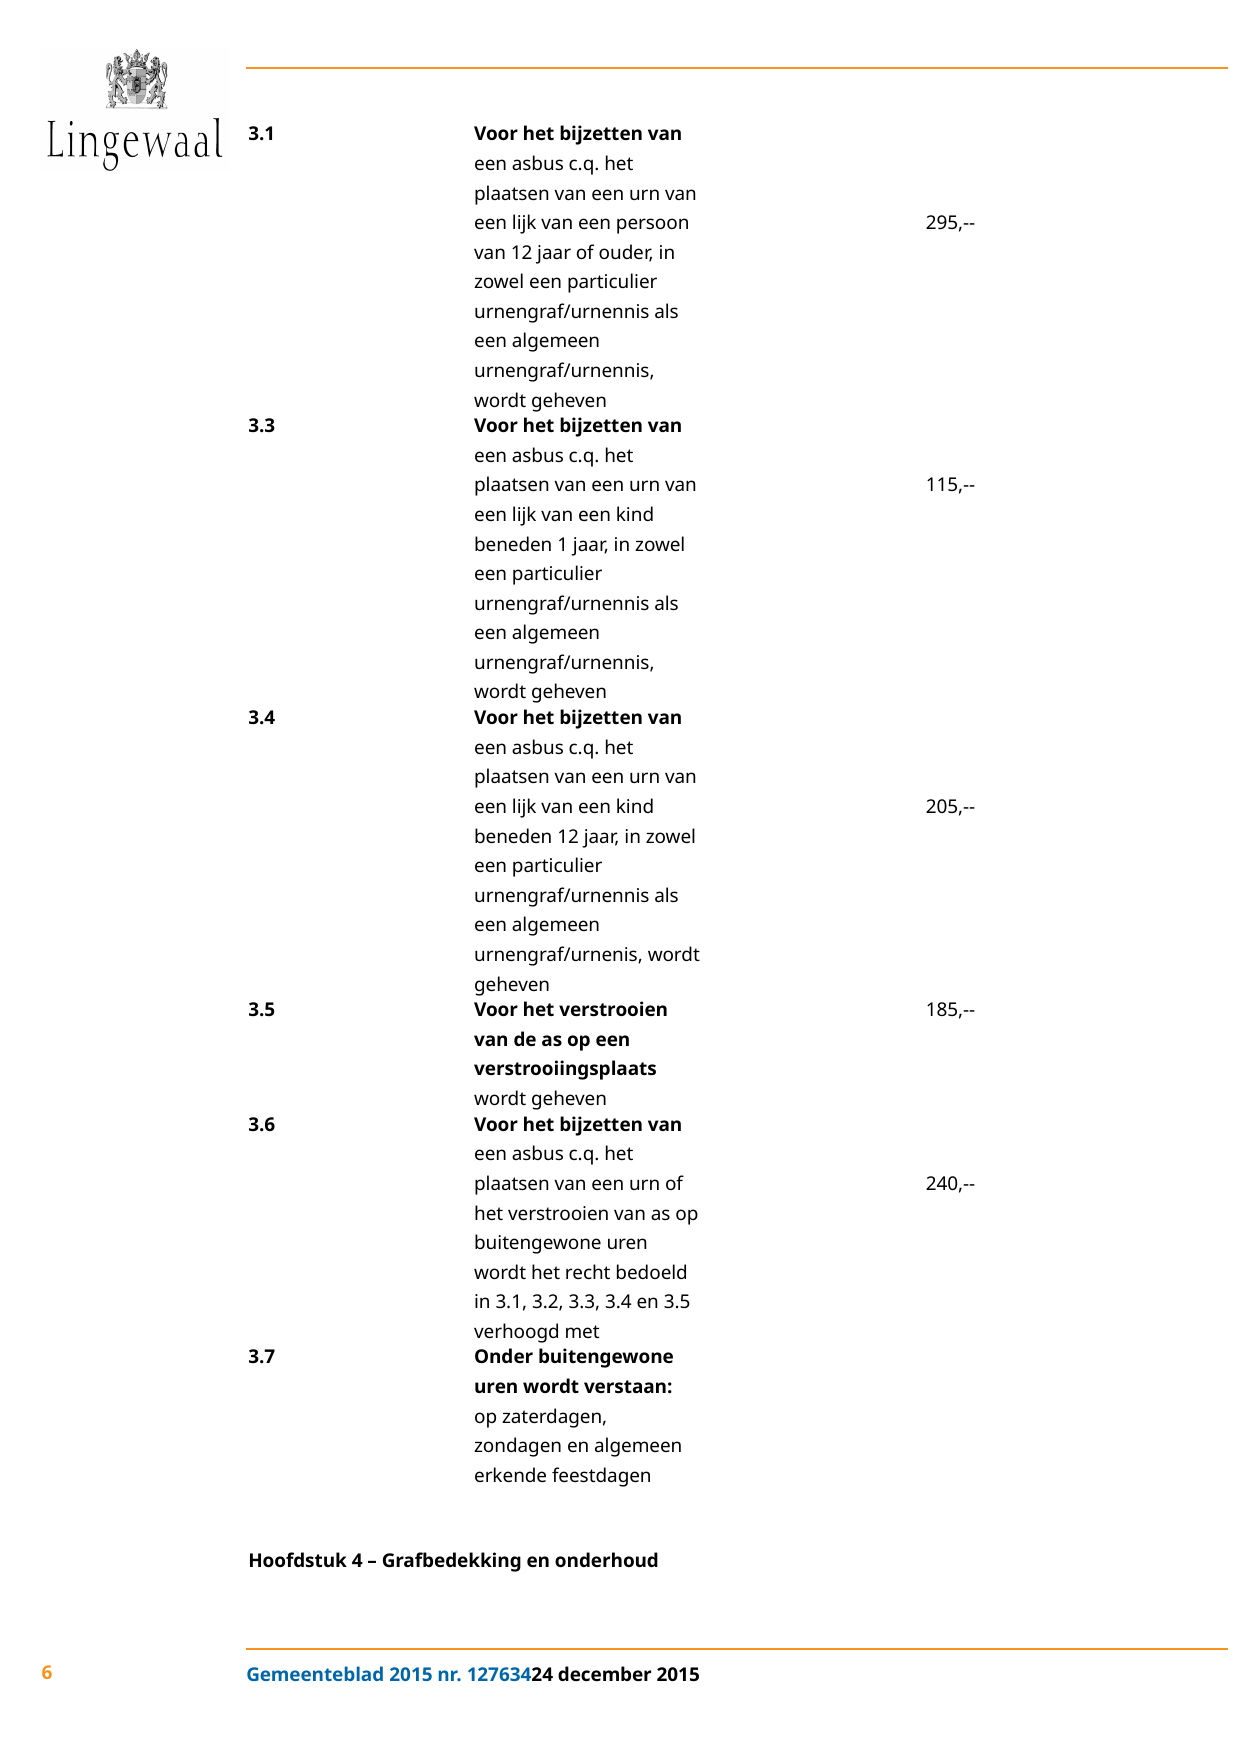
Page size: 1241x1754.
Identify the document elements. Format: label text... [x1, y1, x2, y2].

table_cell [248, 95, 700, 121]
table_cell 3.6 [248, 1111, 474, 1344]
table_cell [700, 996, 926, 1111]
table_cell Voor het verstrooien van de as op een verstrooiingsplaats wordt geheven [474, 996, 700, 1111]
table_cell Voor het bijzetten van een asbus c.q. het plaatsen van een urn of het verstrooien van as op buitengewone uren wordt het recht bedoeld in 3.1, 3.2, 3.3, 3.4 en 3.5 verhoogd met [474, 1111, 700, 1344]
table_cell 3.3 [248, 413, 474, 704]
table_cell 295,-- [926, 121, 1152, 412]
table_cell 205,-- [926, 705, 1152, 996]
table_cell 185,-- [926, 996, 1152, 1111]
table_cell 240,-- [926, 1111, 1152, 1344]
table_cell Voor het bijzetten van een asbus c.q. het plaatsen van een urn van een lijk van een kind beneden 12 jaar, in zowel een particulier urnengraf/urnennis als een algemeen urnengraf/urnenis, wordt geheven [474, 705, 700, 996]
table_cell [700, 705, 926, 996]
table_cell [700, 121, 926, 412]
table_cell Onder buitengewone uren wordt verstaan: op zaterdagen, zondagen en algemeen erkende feestdagen [474, 1344, 700, 1547]
table_cell Voor het bijzetten van een asbus c.q. het plaatsen van een urn van een lijk van een persoon van 12 jaar of ouder, in zowel een particulier urnengraf/urnennis als een algemeen urnengraf/urnennis, wordt geheven [474, 121, 700, 412]
table_cell 3.4 [248, 705, 474, 996]
table_cell Hoofdstuk 4 – Grafbedekking en onderhoud [248, 1547, 700, 1602]
table_cell [700, 1111, 926, 1344]
table_cell 3.1 [248, 121, 474, 412]
table_cell 3.5 [248, 996, 474, 1111]
table_cell [926, 1344, 1152, 1547]
table_cell Voor het bijzetten van een asbus c.q. het plaatsen van een urn van een lijk van een kind beneden 1 jaar, in zowel een particulier urnengraf/urnennis als een algemeen urnengraf/urnennis, wordt geheven [474, 413, 700, 704]
table_cell [700, 413, 926, 704]
table_cell 115,-- [926, 413, 1152, 704]
table_cell 3.7 [248, 1344, 474, 1547]
picture [41, 47, 231, 172]
table_cell [700, 1344, 926, 1547]
